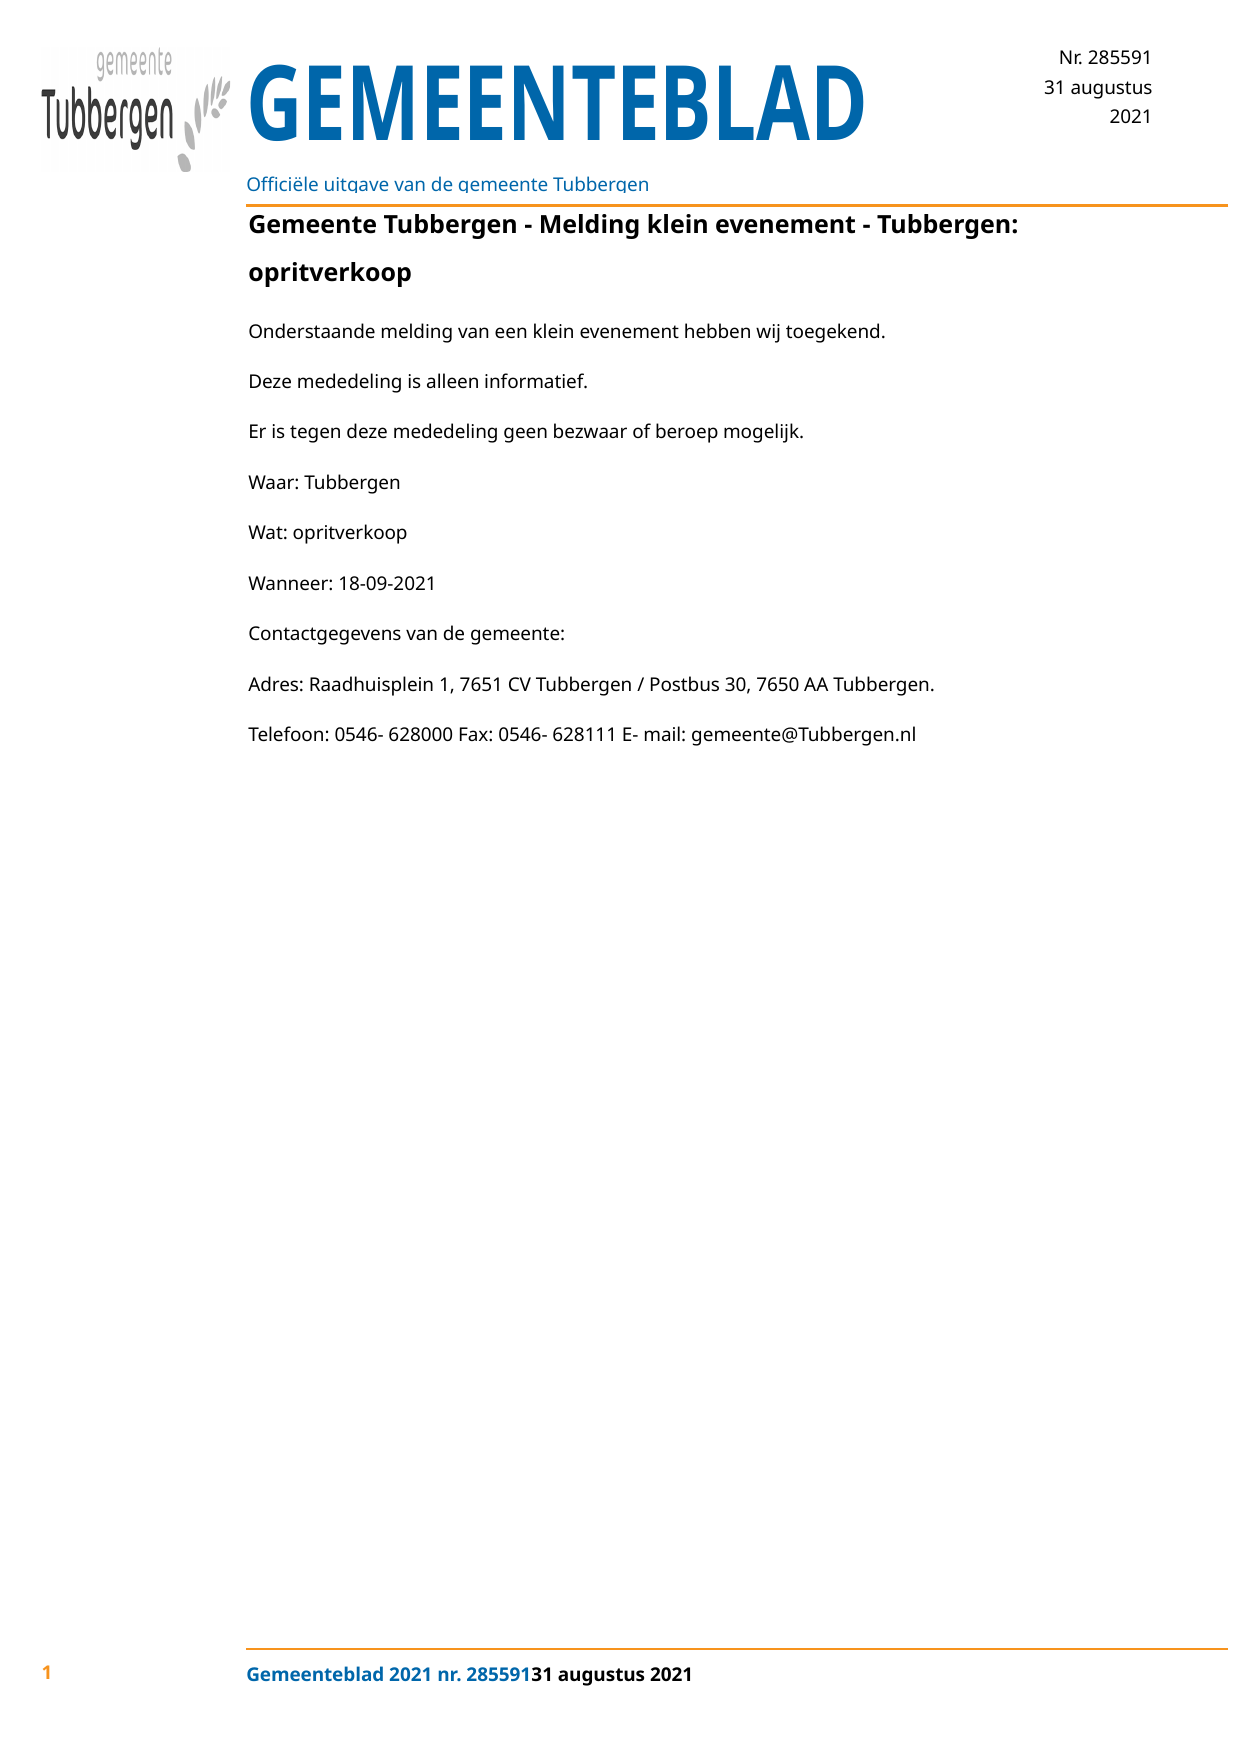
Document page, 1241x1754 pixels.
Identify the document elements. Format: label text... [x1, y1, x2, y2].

text Gemeente Tubbergen - Melding klein evenement - Tubbergen: opritverkoop [248, 207, 1152, 288]
text Onderstaande melding van een klein evenement hebben wij toegekend. [248, 318, 1152, 344]
text Er is tegen deze mededeling geen bezwaar of beroep mogelijk. [248, 419, 1152, 444]
text Contactgegevens van de gemeente: [248, 620, 1152, 646]
text Adres: Raadhuisplein 1, 7651 CV Tubbergen / Postbus 30, 7650 AA Tubbergen. [248, 671, 1152, 697]
text Waar: Tubbergen [248, 469, 1152, 495]
text Telefoon: 0546- 628000 Fax: 0546- 628111 E- mail: gemeente@Tubbergen.nl [248, 721, 1152, 747]
text Deze mededeling is alleen informatief. [248, 368, 1152, 394]
text Wanneer: 18-09-2021 [248, 570, 1152, 596]
text Wat: opritverkoop [248, 519, 1152, 545]
picture [41, 47, 231, 172]
